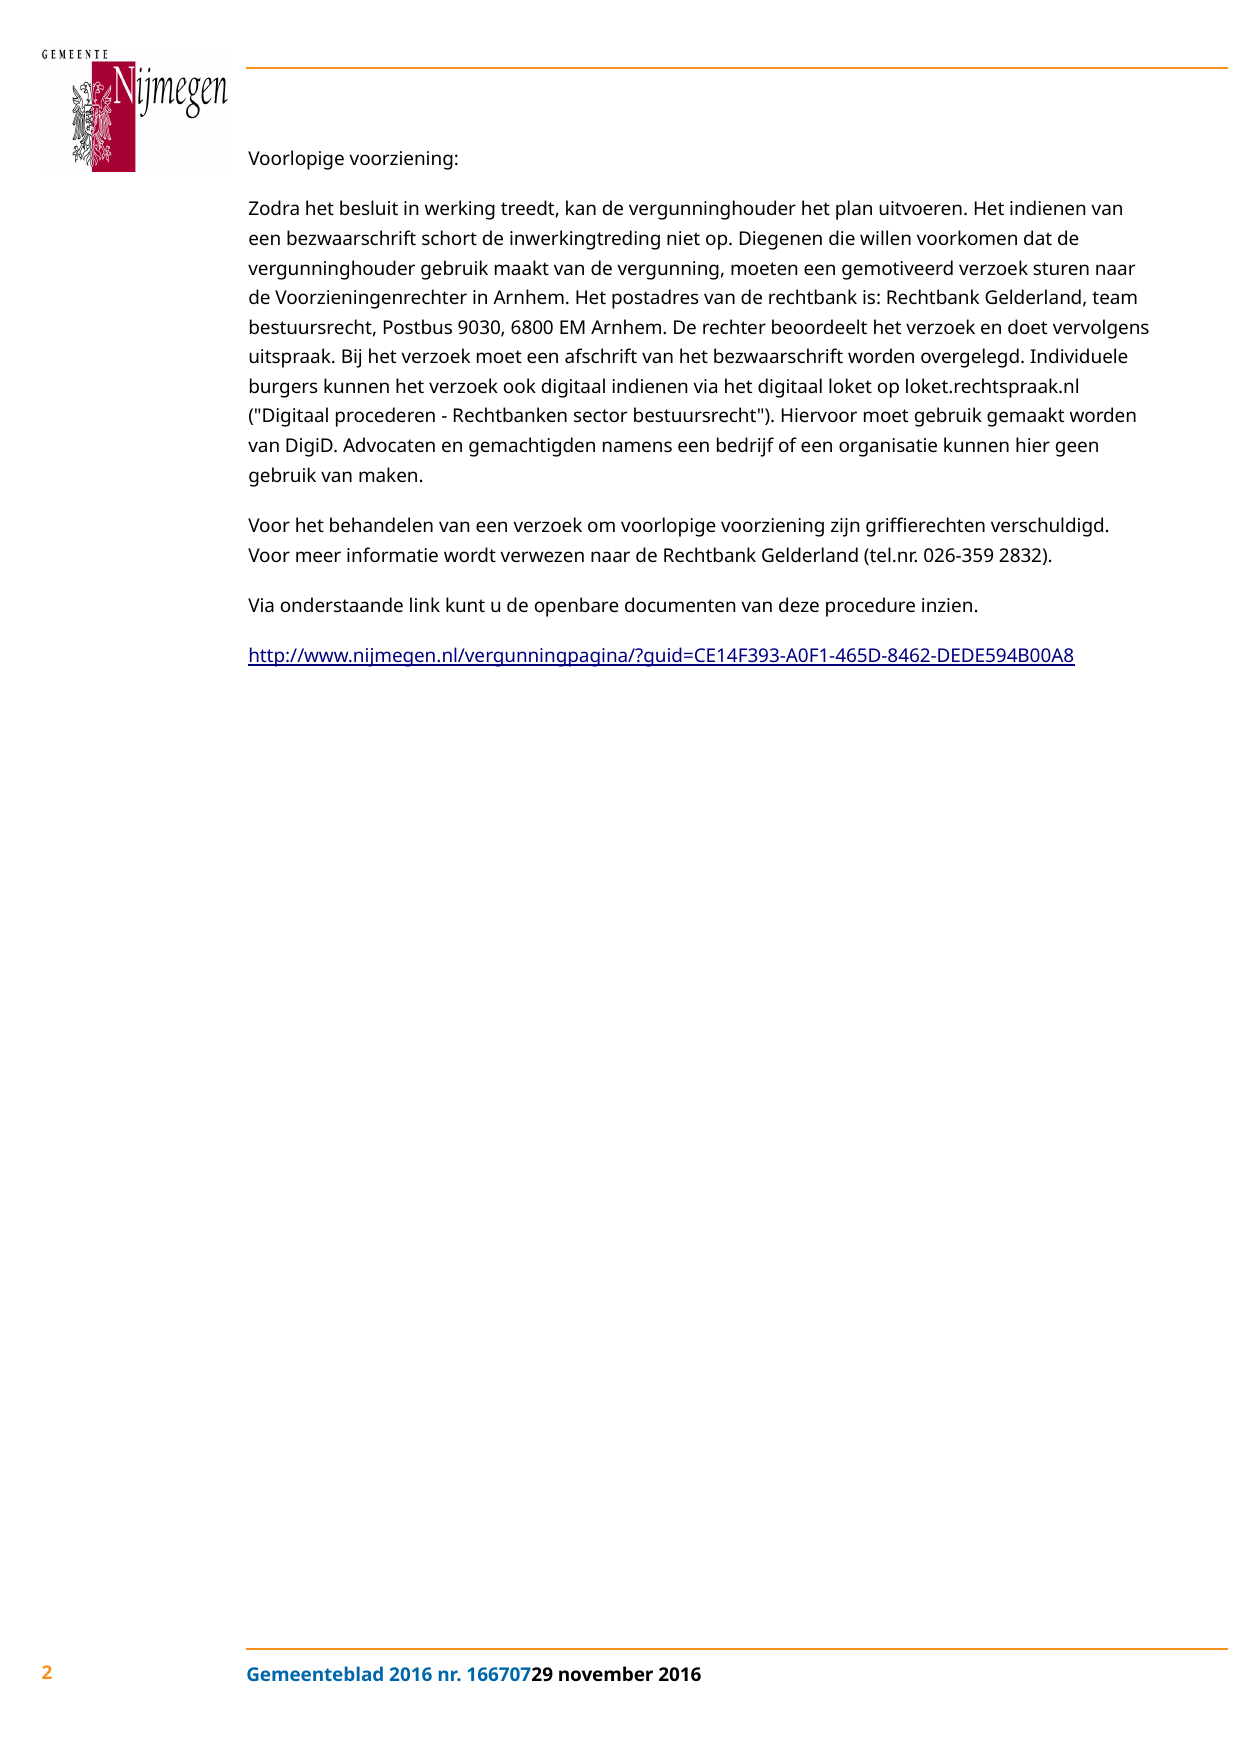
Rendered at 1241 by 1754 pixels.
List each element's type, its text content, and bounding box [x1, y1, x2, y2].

text http://www.nijmegen.nl/vergunningpagina/?guid=CE14F393-A0F1-465D-8462-DEDE594B00A8 [248, 643, 1152, 668]
text Zodra het besluit in werking treedt, kan de vergunninghouder het plan uitvoeren. Het indienen van een bezwaarschrift schort de inwerkingtreding niet op. Diegenen die willen voorkomen dat de vergunninghouder gebruik maakt van de vergunning, moeten een gemotiveerd verzoek sturen naar de Voorzieningenrechter in Arnhem. Het postadres van de rechtbank is: Rechtbank Gelderland, team bestuursrecht, Postbus 9030, 6800 EM Arnhem. De rechter beoordeelt het verzoek en doet vervolgens uitspraak. Bij het verzoek moet een afschrift van het bezwaarschrift worden overgelegd. Individuele burgers kunnen het verzoek ook digitaal indienen via het digitaal loket op loket.rechtspraak.nl ("Digitaal procederen - Rechtbanken sector bestuursrecht"). Hiervoor moet gebruik gemaakt worden van DigiD. Advocaten en gemachtigden namens een bedrijf of een organisatie kunnen hier geen gebruik van maken. [248, 196, 1152, 488]
text Voorlopige voorziening: [248, 145, 1152, 171]
text Voor het behandelen van een verzoek om voorlopige voorziening zijn griffierechten verschuldigd. Voor meer informatie wordt verwezen naar de Rechtbank Gelderland (tel.nr. 026-359 2832). [248, 512, 1152, 568]
picture [41, 47, 231, 172]
text Via onderstaande link kunt u de openbare documenten van deze procedure inzien. [248, 592, 1152, 618]
